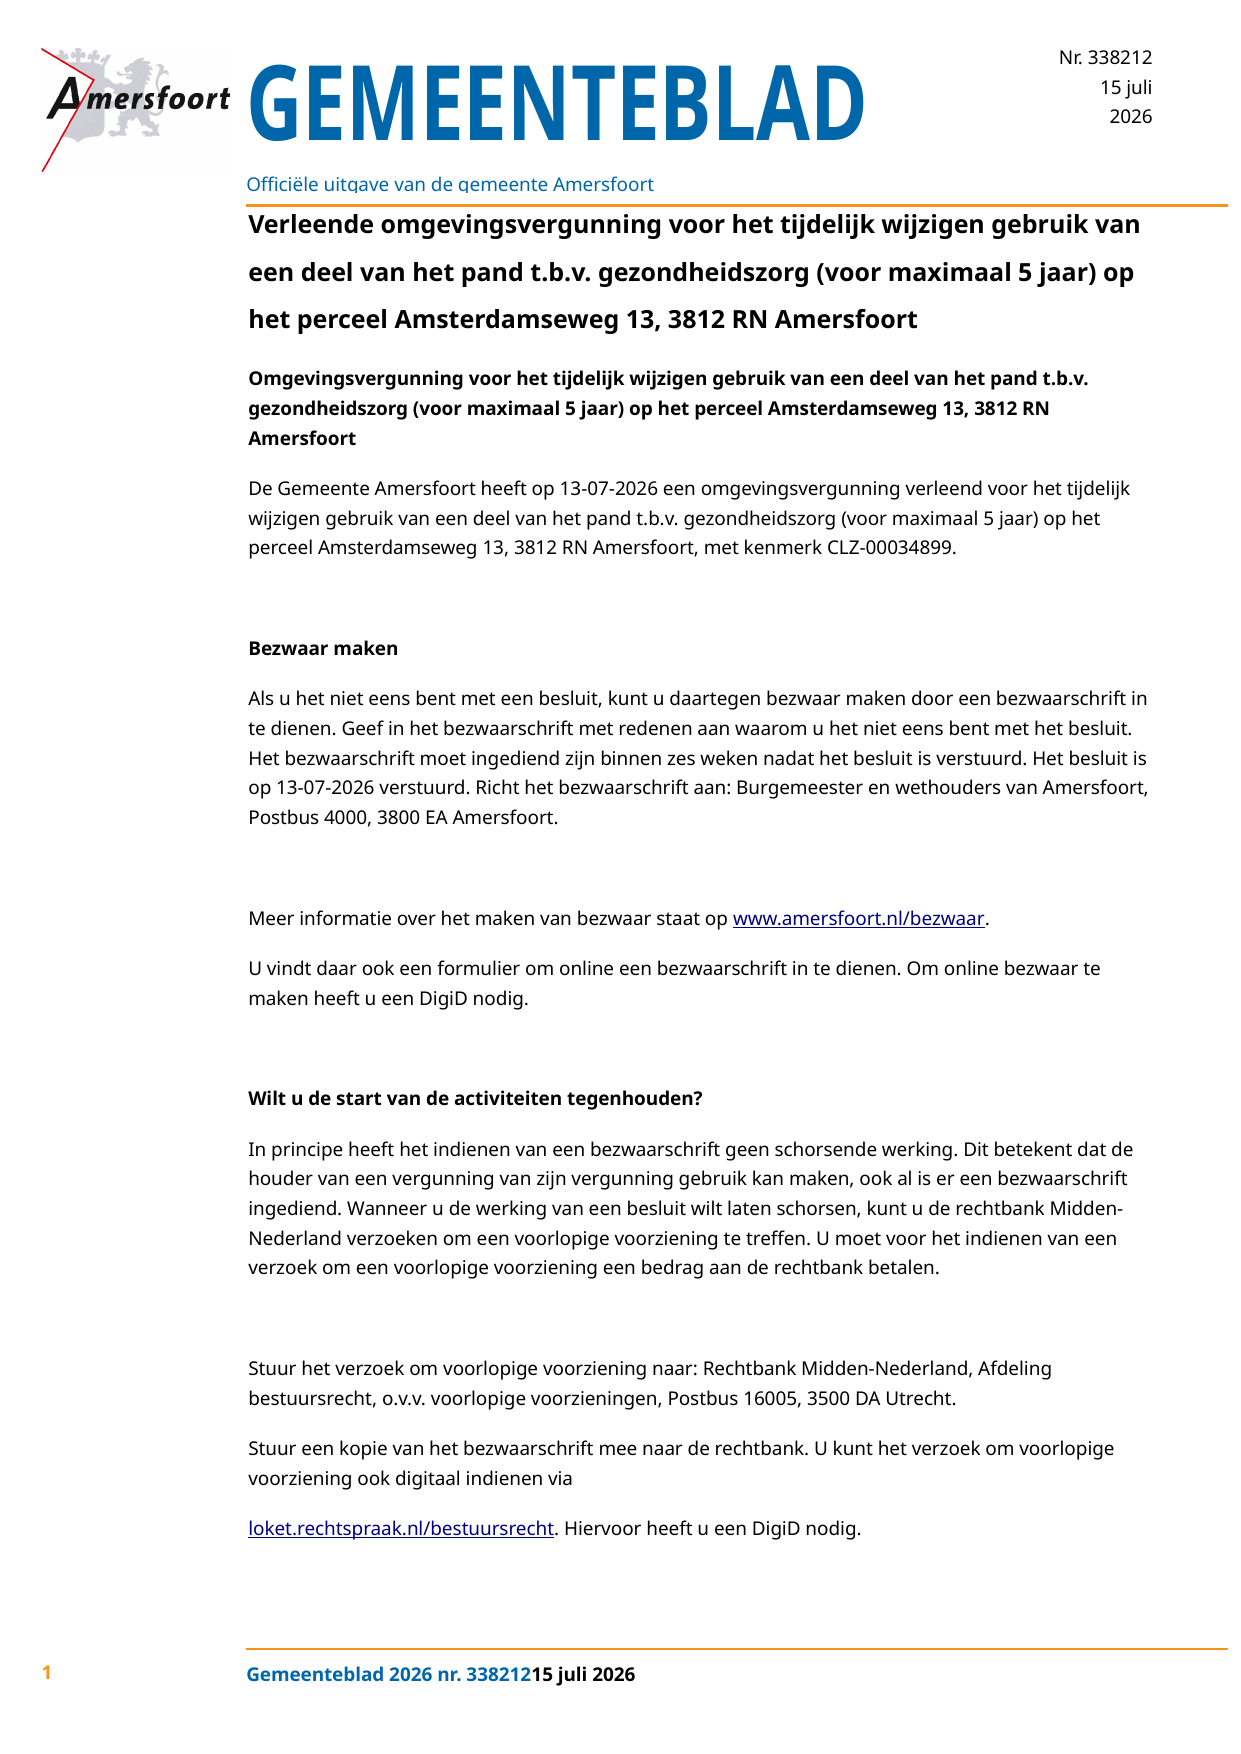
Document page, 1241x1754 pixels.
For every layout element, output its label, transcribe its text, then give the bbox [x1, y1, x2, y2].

text Meer informatie over het maken van bezwaar staat op www.amersfoort.nl/bezwaar. [248, 905, 1152, 930]
text In principe heeft het indienen van een bezwaarschrift geen schorsende werking. Dit betekent dat de houder van een vergunning van zijn vergunning gebruik kan maken, ook al is er een bezwaarschrift ingediend. Wanneer u de werking van een besluit wilt laten schorsen, kunt u de rechtbank Midden-Nederland verzoeken om een voorlopige voorziening te treffen. U moet voor het indienen van een verzoek om een voorlopige voorziening een bedrag aan de rechtbank betalen. [248, 1136, 1152, 1280]
text Omgevingsvergunning voor het tijdelijk wijzigen gebruik van een deel van het pand t.b.v. gezondheidszorg (voor maximaal 5 jaar) op het perceel Amsterdamseweg 13, 3812 RN Amersfoort [248, 366, 1152, 450]
text U vindt daar ook een formulier om online een bezwaarschrift in te dienen. Om online bezwaar te maken heeft u een DigiD nodig. [248, 955, 1152, 1010]
picture [41, 47, 231, 172]
text Verleende omgevingsvergunning voor het tijdelijk wijzigen gebruik van een deel van het pand t.b.v. gezondheidszorg (voor maximaal 5 jaar) op het perceel Amsterdamseweg 13, 3812 RN Amersfoort [248, 207, 1152, 336]
text Stuur een kopie van het bezwaarschrift mee naar de rechtbank. U kunt het verzoek om voorlopige voorziening ook digitaal indienen via [248, 1435, 1152, 1490]
text Wilt u de start van de activiteiten tegenhouden? [248, 1086, 1152, 1111]
text loket.rechtspraak.nl/bestuursrecht. Hiervoor heeft u een DigiD nodig. [248, 1515, 1152, 1541]
text De Gemeente Amersfoort heeft op 13-07-2026 een omgevingsvergunning verleend voor het tijdelijk wijzigen gebruik van een deel van het pand t.b.v. gezondheidszorg (voor maximaal 5 jaar) op het perceel Amsterdamseweg 13, 3812 RN Amersfoort, met kenmerk CLZ-00034899. [248, 475, 1152, 560]
text Bezwaar maken [248, 635, 1152, 661]
text Als u het niet eens bent met een besluit, kunt u daartegen bezwaar maken door een bezwaarschrift in te dienen. Geef in het bezwaarschrift met redenen aan waarom u het niet eens bent met het besluit. Het bezwaarschrift moet ingediend zijn binnen zes weken nadat het besluit is verstuurd. Het besluit is op 13-07-2026 verstuurd. Richt het bezwaarschrift aan: Burgemeester en wethouders van Amersfoort, Postbus 4000, 3800 EA Amersfoort. [248, 686, 1152, 829]
text Stuur het verzoek om voorlopige voorziening naar: Rechtbank Midden-Nederland, Afdeling bestuursrecht, o.v.v. voorlopige voorzieningen, Postbus 16005, 3500 DA Utrecht. [248, 1355, 1152, 1410]
